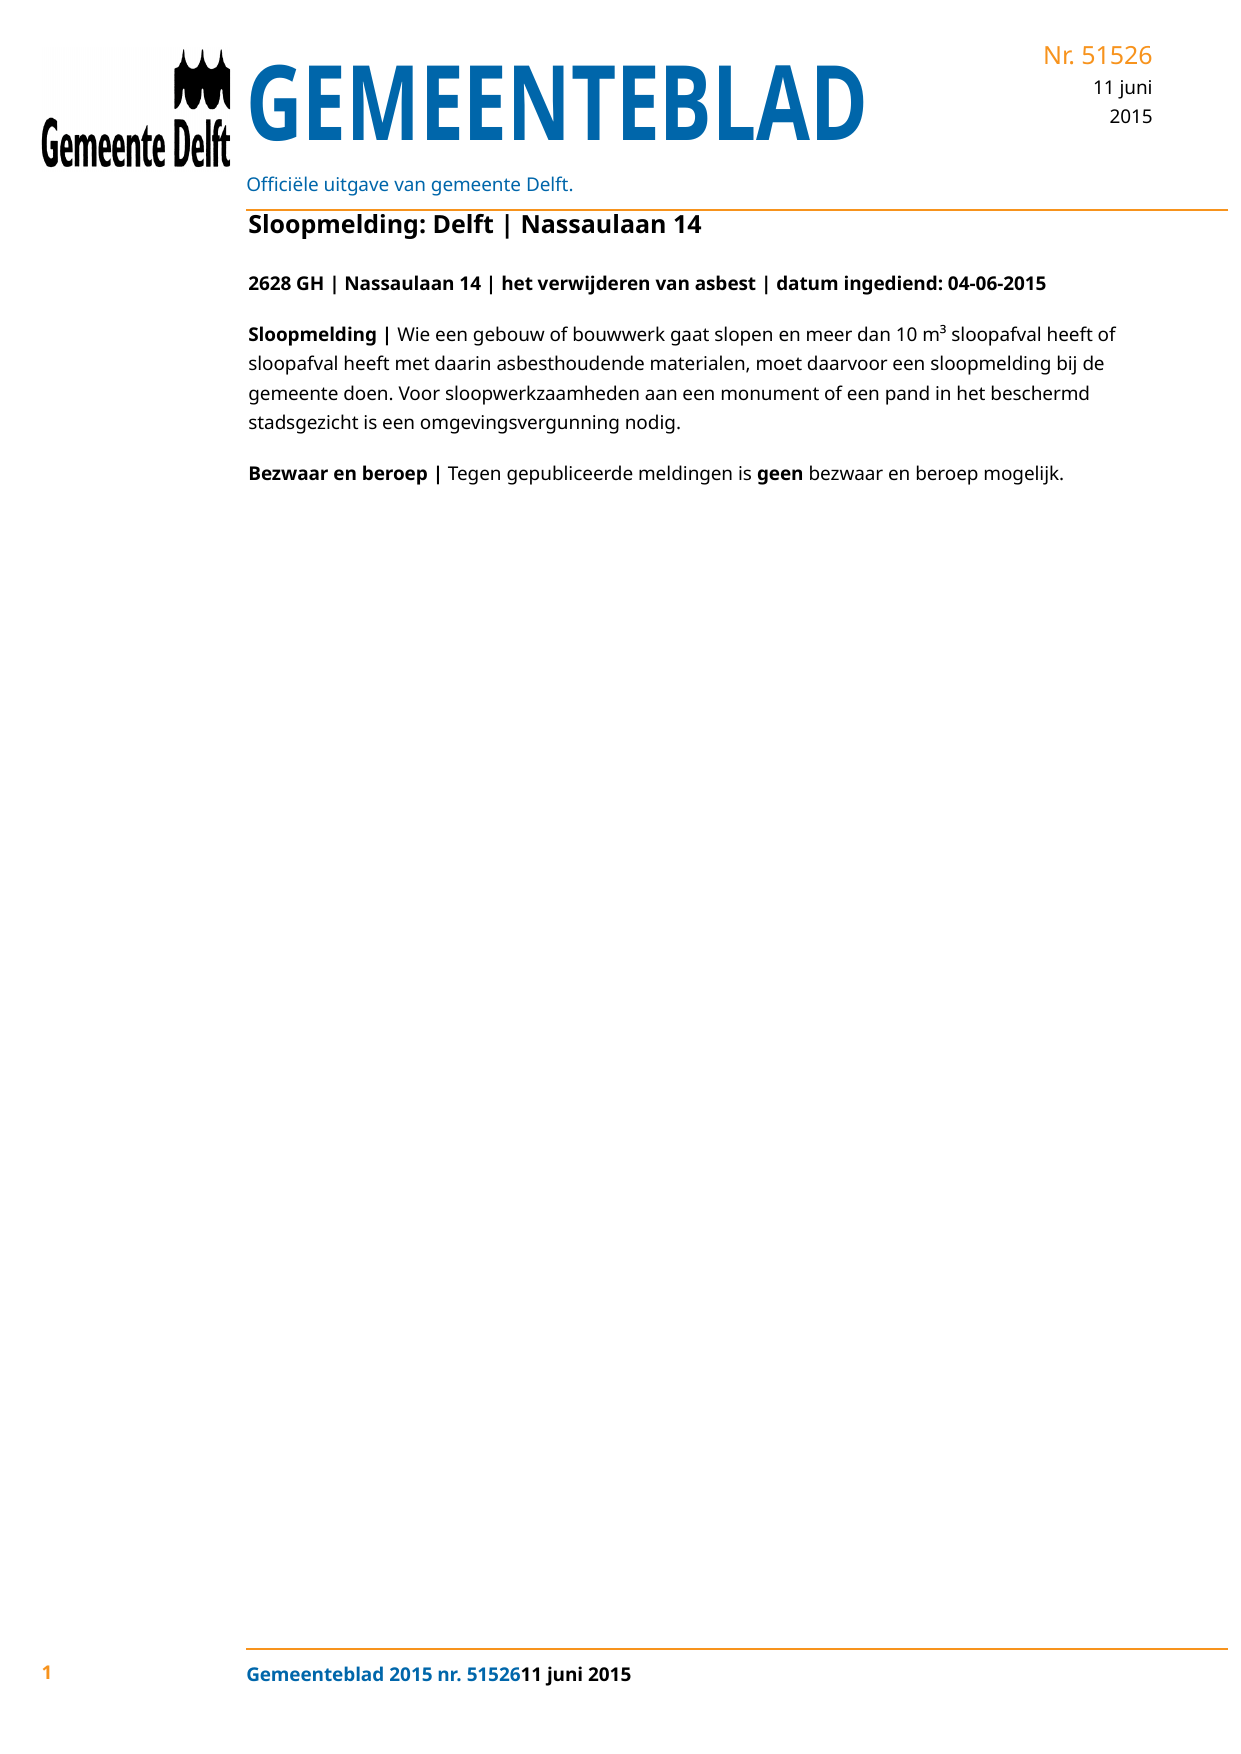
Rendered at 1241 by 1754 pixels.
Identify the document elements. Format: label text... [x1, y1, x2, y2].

text 2628 GH | Nassaulaan 14 | het verwijderen van asbest | datum ingediend: 04-06-2015 [248, 270, 1152, 296]
text Bezwaar en beroep | Tegen gepubliceerde meldingen is geen bezwaar en beroep mogelijk. [248, 460, 1152, 486]
text Sloopmelding | Wie een gebouw of bouwwerk gaat slopen en meer dan 10 m³ sloopafval heeft of sloopafval heeft met daarin asbesthoudende materialen, moet daarvoor een sloopmelding bij de gemeente doen. Voor sloopwerkzaamheden aan een monument of een pand in het beschermd stadsgezicht is een omgevingsvergunning nodig. [248, 321, 1152, 435]
text Sloopmelding: Delft | Nassaulaan 14 [248, 211, 1152, 241]
picture [41, 47, 231, 172]
